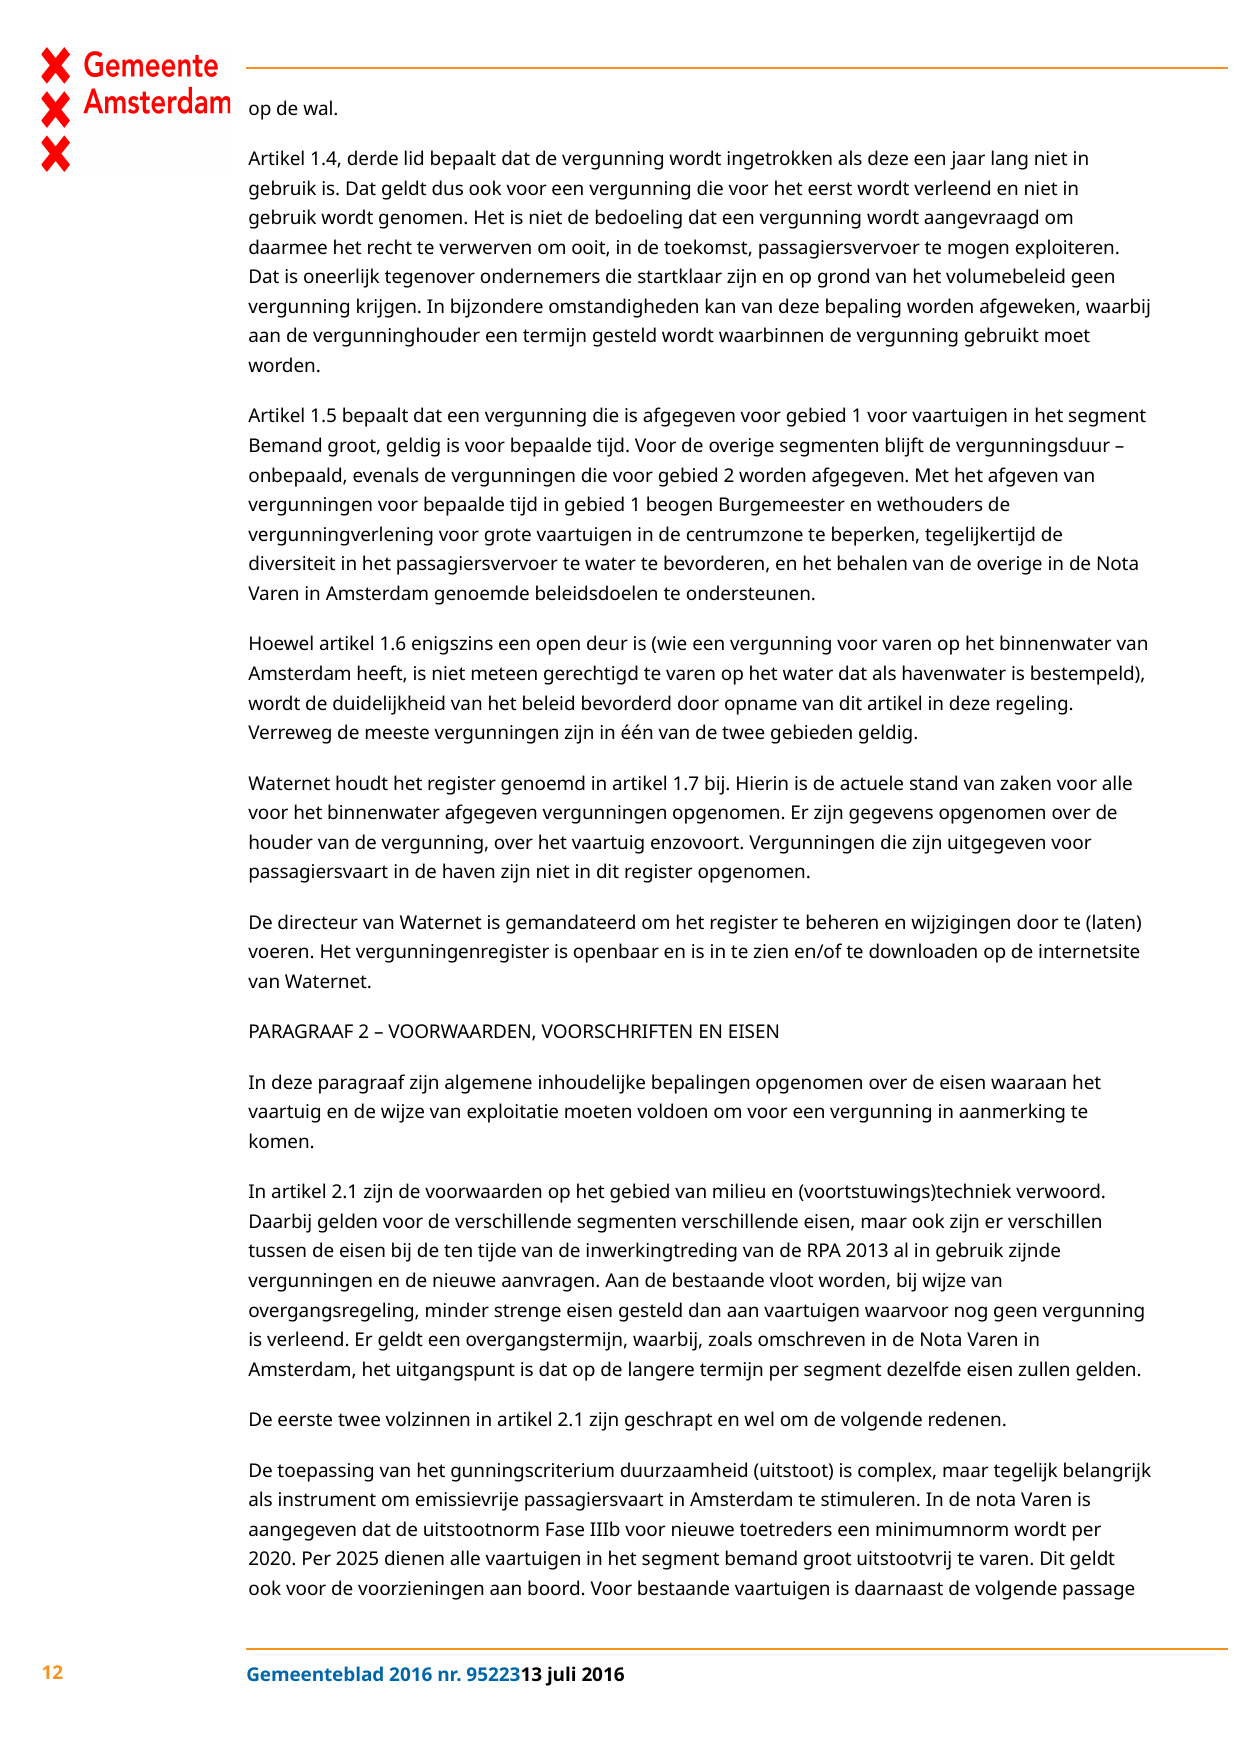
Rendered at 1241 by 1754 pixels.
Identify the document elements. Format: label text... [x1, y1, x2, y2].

text De directeur van Waternet is gemandateerd om het register te beheren en wijzigingen door te (laten) voeren. Het vergunningenregister is openbaar en is in te zien en/of te downloaden op de internetsite van Waternet. [248, 909, 1152, 994]
text Hoewel artikel 1.6 enigszins een open deur is (wie een vergunning voor varen op het binnenwater van Amsterdam heeft, is niet meteen gerechtigd te varen op het water dat als havenwater is bestempeld), wordt de duidelijkheid van het beleid bevorderd door opname van dit artikel in deze regeling. Verreweg de meeste vergunningen zijn in één van de twee gebieden geldig. [248, 631, 1152, 745]
text Waternet houdt het register genoemd in artikel 1.7 bij. Hierin is de actuele stand van zaken voor alle voor het binnenwater afgegeven vergunningen opgenomen. Er zijn gegevens opgenomen over de houder van de vergunning, over het vaartuig enzovoort. Vergunningen die zijn uitgegeven voor passagiersvaart in de haven zijn niet in dit register opgenomen. [248, 770, 1152, 884]
text In deze paragraaf zijn algemene inhoudelijke bepalingen opgenomen over de eisen waaraan het vaartuig en de wijze van exploitatie moeten voldoen om voor een vergunning in aanmerking te komen. [248, 1069, 1152, 1154]
text PARAGRAAF 2 – VOORWAARDEN, VOORSCHRIFTEN EN EISEN [248, 1018, 1152, 1044]
text Artikel 1.5 bepaalt dat een vergunning die is afgegeven voor gebied 1 voor vaartuigen in het segment Bemand groot, geldig is voor bepaalde tijd. Voor de overige segmenten blijft de vergunningsduur –onbepaald, evenals de vergunningen die voor gebied 2 worden afgegeven. Met het afgeven van vergunningen voor bepaalde tijd in gebied 1 beogen Burgemeester en wethouders de vergunningverlening voor grote vaartuigen in de centrumzone te beperken, tegelijkertijd de diversiteit in het passagiersvervoer te water te bevorderen, en het behalen van de overige in de Nota Varen in Amsterdam genoemde beleidsdoelen te ondersteunen. [248, 403, 1152, 606]
text op de wal. [248, 95, 1152, 121]
text De eerste twee volzinnen in artikel 2.1 zijn geschrapt en wel om de volgende redenen. [248, 1406, 1152, 1432]
text In artikel 2.1 zijn de voorwaarden op het gebied van milieu en (voortstuwings)techniek verwoord. Daarbij gelden voor de verschillende segmenten verschillende eisen, maar ook zijn er verschillen tussen de eisen bij de ten tijde van de inwerkingtreding van de RPA 2013 al in gebruik zijnde vergunningen en de nieuwe aanvragen. Aan de bestaande vloot worden, bij wijze van overgangsregeling, minder strenge eisen gesteld dan aan vaartuigen waarvoor nog geen vergunning is verleend. Er geldt een overgangstermijn, waarbij, zoals omschreven in de Nota Varen in Amsterdam, het uitgangspunt is dat op de langere termijn per segment dezelfde eisen zullen gelden. [248, 1178, 1152, 1382]
picture [41, 47, 231, 172]
text Artikel 1.4, derde lid bepaalt dat de vergunning wordt ingetrokken als deze een jaar lang niet in gebruik is. Dat geldt dus ook voor een vergunning die voor het eerst wordt verleend en niet in gebruik wordt genomen. Het is niet de bedoeling dat een vergunning wordt aangevraagd om daarmee het recht te verwerven om ooit, in de toekomst, passagiersvervoer te mogen exploiteren. Dat is oneerlijk tegenover ondernemers die startklaar zijn en op grond van het volumebeleid geen vergunning krijgen. In bijzondere omstandigheden kan van deze bepaling worden afgeweken, waarbij aan de vergunninghouder een termijn gesteld wordt waarbinnen de vergunning gebruikt moet worden. [248, 145, 1152, 378]
text De toepassing van het gunningscriterium duurzaamheid (uitstoot) is complex, maar tegelijk belangrijk als instrument om emissievrije passagiersvaart in Amsterdam te stimuleren. In de nota Varen is aangegeven dat de uitstootnorm Fase IIIb voor nieuwe toetreders een minimumnorm wordt per 2020. Per 2025 dienen alle vaartuigen in het segment bemand groot uitstootvrij te varen. Dit geldt ook voor de voorzieningen aan boord. Voor bestaande vaartuigen is daarnaast de volgende passage [248, 1457, 1152, 1601]
